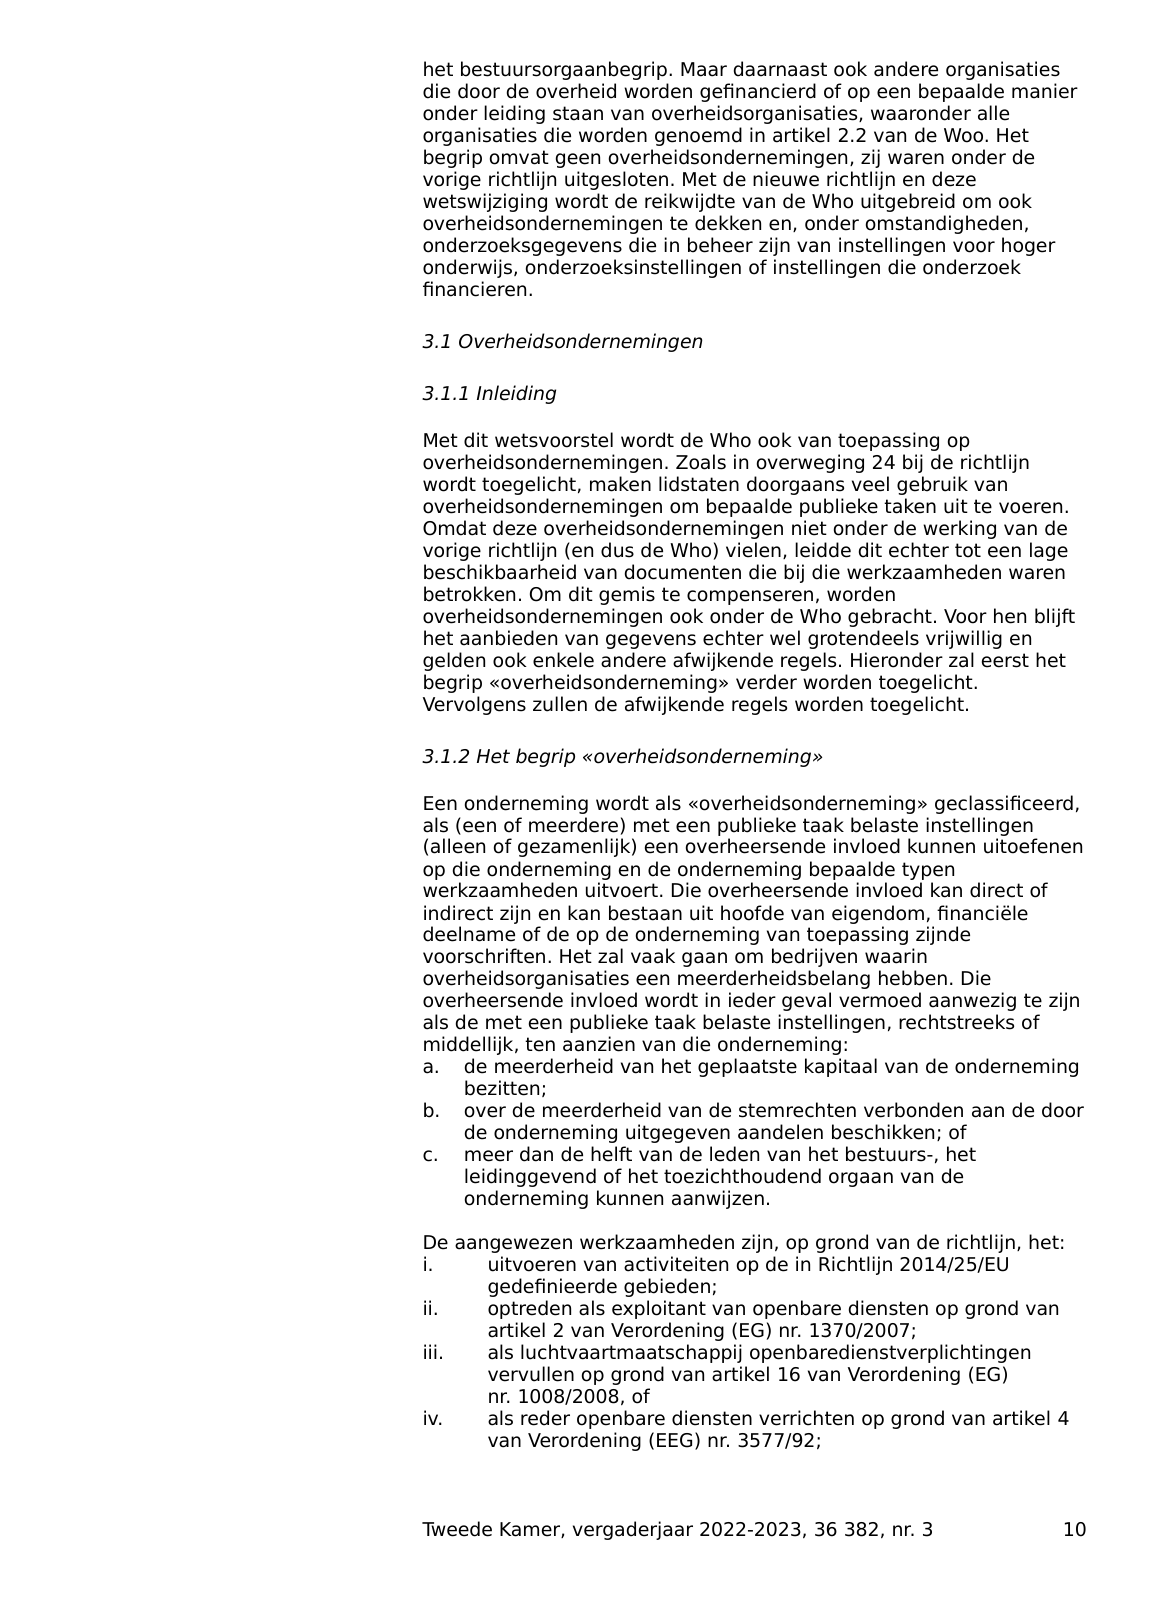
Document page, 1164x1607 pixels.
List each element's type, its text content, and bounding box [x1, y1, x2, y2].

text Een onderneming wordt als «overheidsonderneming» geclassificeerd, als (een of meerdere) met een publieke taak belaste instellingen (alleen of gezamenlijk) een overheersende invloed kunnen uitoefenen op die onderneming en de onderneming bepaalde typen werkzaamheden uitvoert. Die overheersende invloed kan direct of indirect zijn en kan bestaan uit hoofde van eigendom, financiële deelname of de op de onderneming van toepassing zijnde voorschriften. Het zal vaak gaan om bedrijven waarin overheidsorganisaties een meerderheidsbelang hebben. Die overheersende invloed wordt in ieder geval vermoed aanwezig te zijn als de met een publieke taak belaste instellingen, rechtstreeks of middellijk, ten aanzien van die onderneming: [422, 792, 1087, 1056]
text b. over de meerderheid van de stemrechten verbonden aan de door de onderneming uitgegeven aandelen beschikken; of [422, 1100, 1087, 1144]
text a. de meerderheid van het geplaatste kapitaal van de onderneming bezitten; [422, 1056, 1087, 1100]
text iii. als luchtvaartmaatschappij openbaredienstverplichtingen vervullen op grond van artikel 16 van Verordening (EG) nr. 1008/2008, of [422, 1342, 1087, 1408]
subtitle 3.1 Overheidsondernemingen [422, 331, 1087, 353]
text Met dit wetsvoorstel wordt de Who ook van toepassing op overheidsondernemingen. Zoals in overweging 24 bij de richtlijn wordt toegelicht, maken lidstaten doorgaans veel gebruik van overheidsondernemingen om bepaalde publieke taken uit te voeren. Omdat deze overheidsondernemingen niet onder de werking van de vorige richtlijn (en dus de Who) vielen, leidde dit echter tot een lage beschikbaarheid van documenten die bij die werkzaamheden waren betrokken. Om dit gemis te compenseren, worden overheidsondernemingen ook onder de Who gebracht. Voor hen blijft het aanbieden van gegevens echter wel grotendeels vrijwillig en gelden ook enkele andere afwijkende regels. Hieronder zal eerst het begrip «overheidsonderneming» verder worden toegelicht. Vervolgens zullen de afwijkende regels worden toegelicht. [422, 430, 1087, 716]
text iv. als reder openbare diensten verrichten op grond van artikel 4 van Verordening (EEG) nr. 3577/92; [422, 1408, 1087, 1452]
subtitle 3.1.1 Inleiding [422, 383, 1087, 405]
text De aangewezen werkzaamheden zijn, op grond van de richtlijn, het: [422, 1232, 1087, 1254]
text i. uitvoeren van activiteiten op de in Richtlijn 2014/25/EU gedefinieerde gebieden; [422, 1254, 1087, 1298]
subtitle 3.1.2 Het begrip «overheidsonderneming» [422, 746, 1087, 767]
text ii. optreden als exploitant van openbare diensten op grond van artikel 2 van Verordening (EG) nr. 1370/2007; [422, 1298, 1087, 1342]
text c. meer dan de helft van de leden van het bestuurs-, het leidinggevend of het toezichthoudend orgaan van de onderneming kunnen aanwijzen. [422, 1144, 1087, 1210]
text het bestuursorgaanbegrip. Maar daarnaast ook andere organisaties die door de overheid worden gefinancierd of op een bepaalde manier onder leiding staan van overheidsorganisaties, waaronder alle organisaties die worden genoemd in artikel 2.2 van de Woo. Het begrip omvat geen overheidsondernemingen, zij waren onder de vorige richtlijn uitgesloten. Met de nieuwe richtlijn en deze wetswijziging wordt de reikwijdte van de Who uitgebreid om ook overheidsondernemingen te dekken en, onder omstandigheden, onderzoeksgegevens die in beheer zijn van instellingen voor hoger onderwijs, onderzoeksinstellingen of instellingen die onderzoek financieren. [422, 59, 1087, 301]
